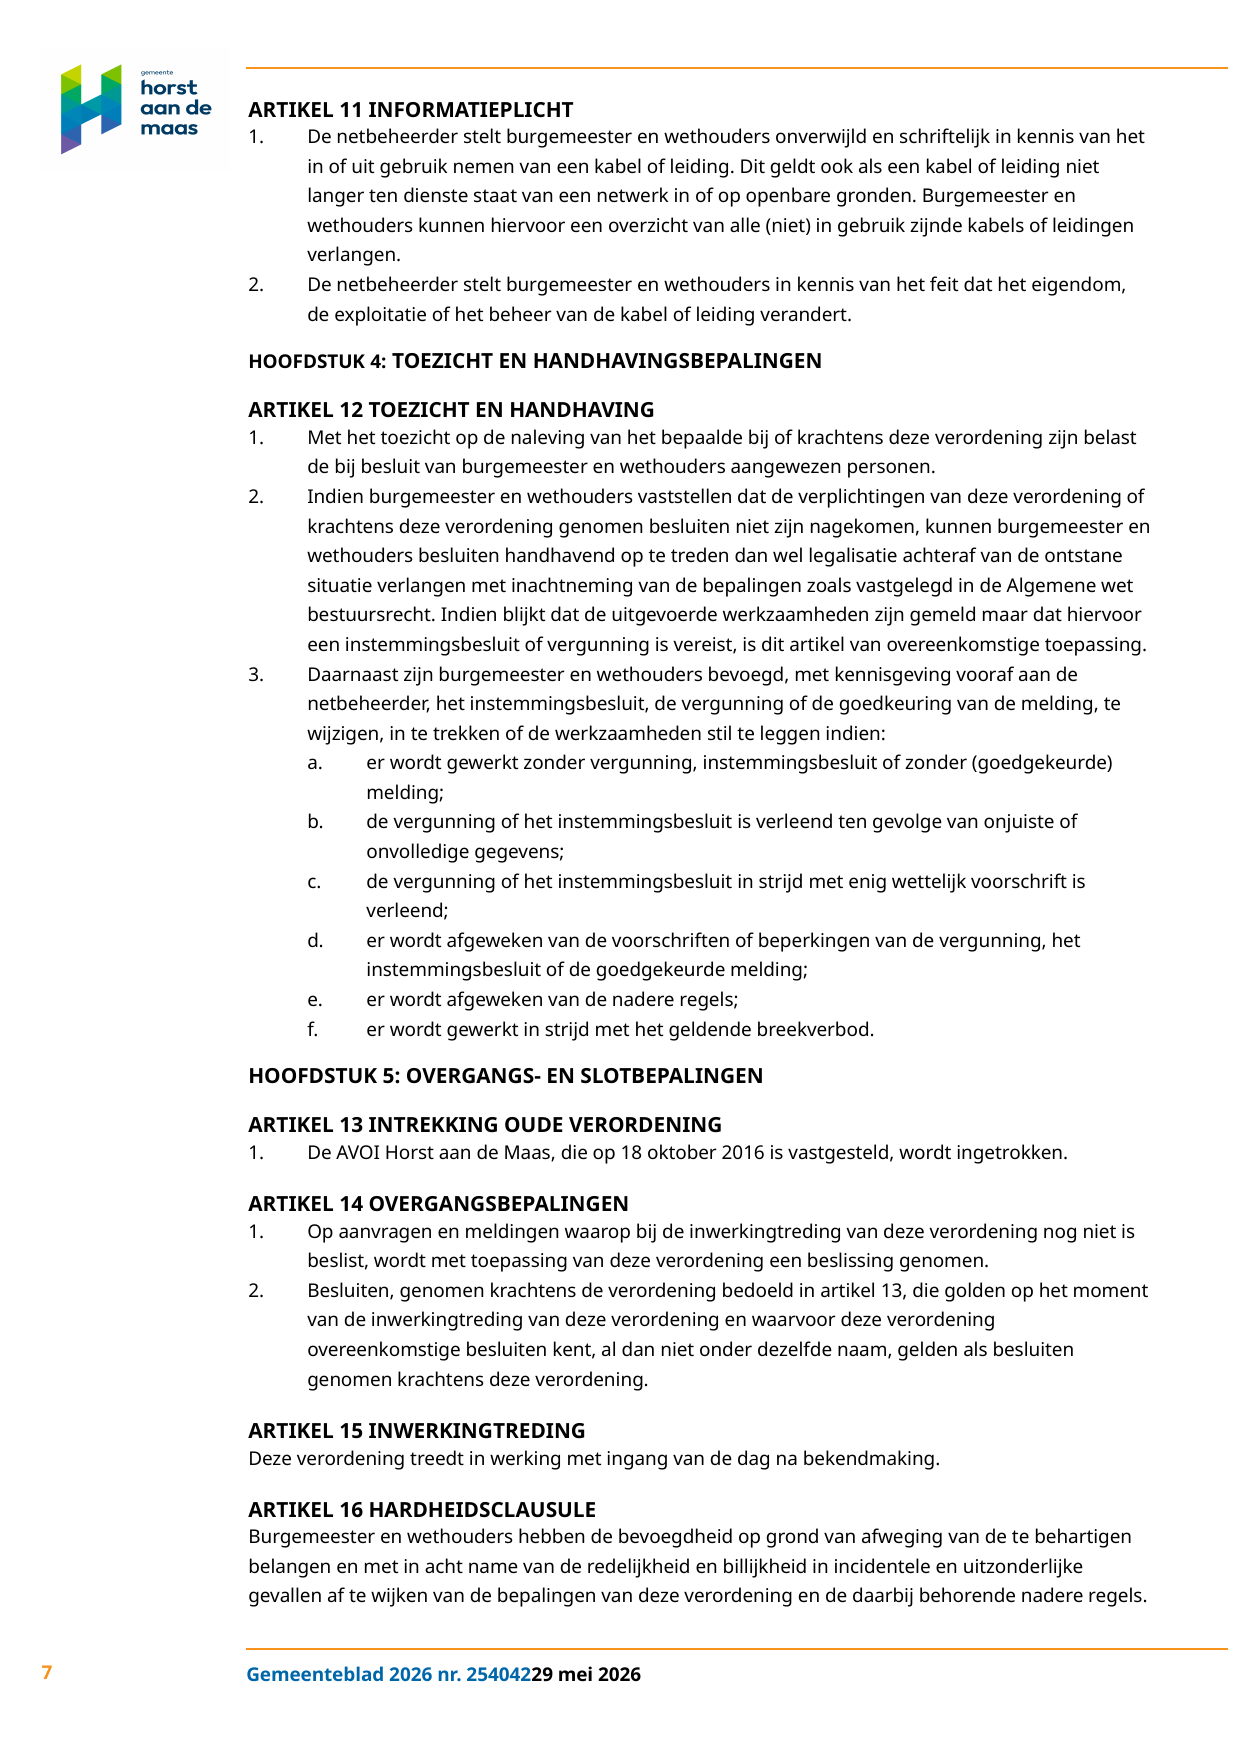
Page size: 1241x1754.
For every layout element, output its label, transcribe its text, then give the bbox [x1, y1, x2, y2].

text Deze verordening treedt in werking met ingang van de dag na bekendmaking. [248, 1445, 1152, 1470]
text ARTIKEL 14 OVERGANGSBEPALINGEN [248, 1189, 1152, 1218]
text ARTIKEL 16 HARDHEIDSCLAUSULE [248, 1495, 1152, 1523]
text HOOFDSTUK 5: OVERGANGS- EN SLOTBEPALINGEN [248, 1061, 1152, 1090]
text HOOFDSTUK 4: TOEZICHT EN HANDHAVINGSBEPALINGEN [248, 346, 1152, 375]
list er wordt gewerkt zonder vergunning, instemmingsbesluit of zonder (goedgekeurde) melding; [307, 749, 1152, 805]
list Indien burgemeester en wethouders vaststellen dat de verplichtingen van deze verordening of krachtens deze verordening genomen besluiten niet zijn nagekomen, kunnen burgemeester en wethouders besluiten handhavend op te treden dan wel legalisatie achteraf van de ontstane situatie verlangen met inachtneming van de bepalingen zoals vastgelegd in de Algemene wet bestuursrecht. Indien blijkt dat de uitgevoerde werkzaamheden zijn gemeld maar dat hiervoor een instemmingsbesluit of vergunning is vereist, is dit artikel van overeenkomstige toepassing. [248, 483, 1152, 657]
list er wordt gewerkt in strijd met het geldende breekverbod. [307, 1016, 1152, 1041]
list de vergunning of het instemmingsbesluit is verleend ten gevolge van onjuiste of onvolledige gegevens; [307, 809, 1152, 864]
list De AVOI Horst aan de Maas, die op 18 oktober 2016 is vastgesteld, wordt ingetrokken. [248, 1139, 1152, 1165]
list Op aanvragen en meldingen waarop bij de inwerkingtreding van deze verordening nog niet is beslist, wordt met toepassing van deze verordening een beslissing genomen. [248, 1218, 1152, 1273]
text ARTIKEL 12 TOEZICHT EN HANDHAVING [248, 396, 1152, 424]
list De netbeheerder stelt burgemeester en wethouders in kennis van het feit dat het eigendom, de exploitatie of het beheer van de kabel of leiding verandert. [248, 271, 1152, 326]
text ARTIKEL 15 INWERKINGTREDING [248, 1416, 1152, 1445]
list Met het toezicht op de naleving van het bepaalde bij of krachtens deze verordening zijn belast de bij besluit van burgemeester en wethouders aangewezen personen. [248, 424, 1152, 479]
list Daarnaast zijn burgemeester en wethouders bevoegd, met kennisgeving vooraf aan de netbeheerder, het instemmingsbesluit, de vergunning of de goedkeuring van de melding, te wijzigen, in te trekken of de werkzaamheden stil te leggen indien: [248, 661, 1152, 746]
text ARTIKEL 11 INFORMATIEPLICHT [248, 95, 1152, 123]
text Burgemeester en wethouders hebben de bevoegdheid op grond van afweging van de te behartigen belangen en met in acht name van de redelijkheid en billijkheid in incidentele en uitzonderlijke gevallen af te wijken van de bepalingen van deze verordening en de daarbij behorende nadere regels. [248, 1523, 1152, 1608]
list Besluiten, genomen krachtens de verordening bedoeld in artikel 13, die golden op het moment van de inwerkingtreding van deze verordening en waarvoor deze verordening overeenkomstige besluiten kent, al dan niet onder dezelfde naam, gelden als besluiten genomen krachtens deze verordening. [248, 1277, 1152, 1392]
list er wordt afgeweken van de voorschriften of beperkingen van de vergunning, het instemmingsbesluit of de goedgekeurde melding; [307, 927, 1152, 982]
list De netbeheerder stelt burgemeester en wethouders onverwijld en schriftelijk in kennis van het in of uit gebruik nemen van een kabel of leiding. Dit geldt ook als een kabel of leiding niet langer ten dienste staat van een netwerk in of op openbare gronden. Burgemeester en wethouders kunnen hiervoor een overzicht van alle (niet) in gebruik zijnde kabels of leidingen verlangen. [248, 123, 1152, 267]
picture [41, 47, 231, 172]
text ARTIKEL 13 INTREKKING OUDE VERORDENING [248, 1111, 1152, 1139]
list de vergunning of het instemmingsbesluit in strijd met enig wettelijk voorschrift is verleend; [307, 868, 1152, 923]
list er wordt afgeweken van de nadere regels; [307, 986, 1152, 1012]
